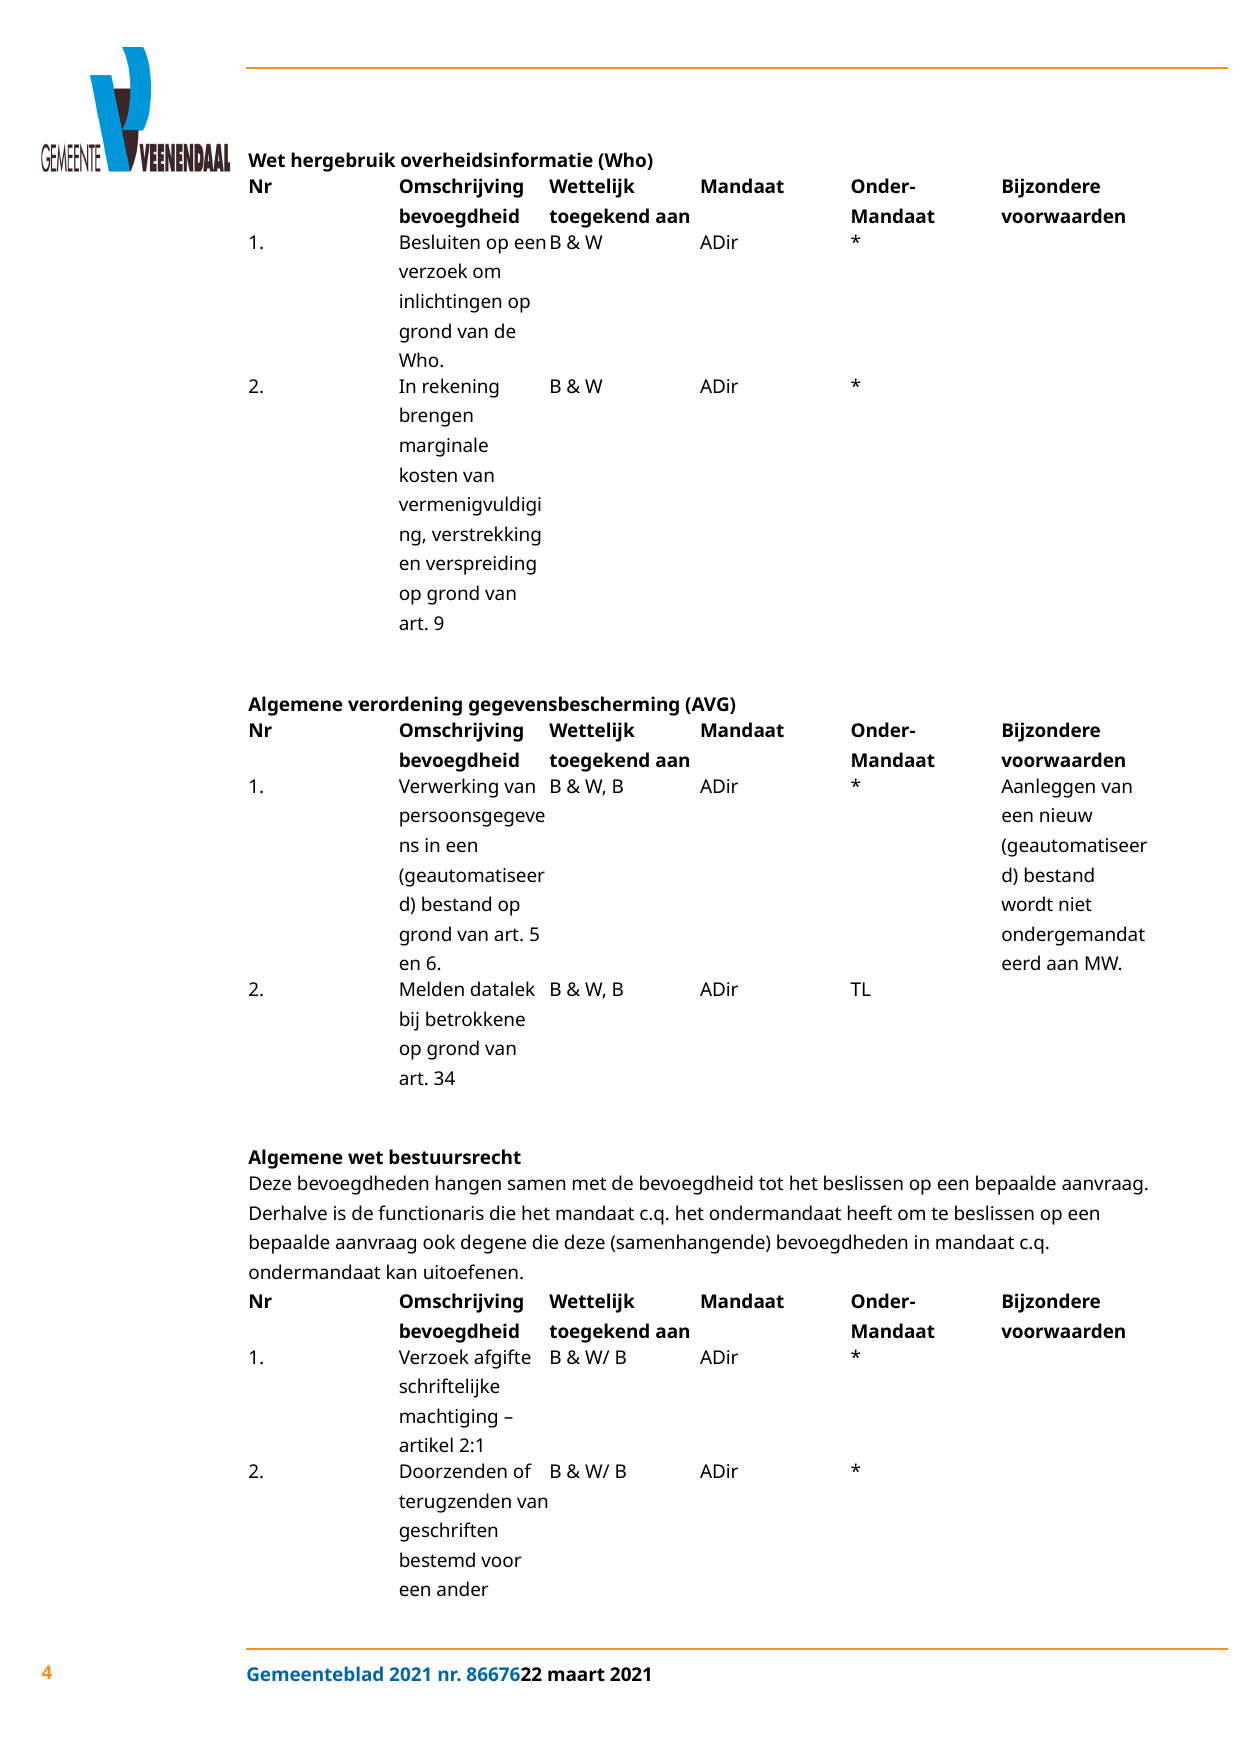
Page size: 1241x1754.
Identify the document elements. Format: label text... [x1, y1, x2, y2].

table_cell [248, 773, 398, 976]
table_cell ADir [700, 373, 850, 636]
table_cell * [850, 773, 1001, 976]
table_cell [248, 976, 398, 1091]
table_header Mandaat [700, 1289, 850, 1344]
table_cell * [850, 1458, 1001, 1602]
table_header Onder- Mandaat [850, 174, 1001, 229]
table_cell * [850, 373, 1001, 636]
text Algemene verordening gegevensbescherming (AVG) [248, 689, 1152, 718]
table_cell [248, 229, 398, 373]
table_cell [248, 373, 398, 636]
table_header Nr [248, 718, 398, 773]
table_cell TL [850, 976, 1001, 1091]
table_header Onder- Mandaat [850, 1289, 1001, 1344]
table_cell Besluiten op een verzoek om inlichtingen op grond van de Who. [399, 229, 549, 373]
table_cell Verwerking van persoonsgegevens in een (geautomatiseerd) bestand op grond van art. 5 en 6. [399, 773, 549, 976]
table_header Omschrijving bevoegdheid [399, 174, 549, 229]
text Wet hergebruik overheidsinformatie (Who) [248, 145, 1152, 174]
table_header Nr [248, 174, 398, 229]
table_cell ADir [700, 976, 850, 1091]
table_header Onder- Mandaat [850, 718, 1001, 773]
table_cell B & W/ B [549, 1344, 700, 1458]
table_cell B & W, B [549, 976, 700, 1091]
table_header Omschrijving bevoegdheid [399, 718, 549, 773]
table_header Bijzondere voorwaarden [1001, 1289, 1152, 1344]
table_cell Aanleggen van een nieuw (geautomatiseerd) bestand wordt niet ondergemandateerd aan MW. [1001, 773, 1152, 976]
table_header Nr [248, 1289, 398, 1344]
table_cell B & W/ B [549, 1458, 700, 1602]
text Deze bevoegdheden hangen samen met de bevoegdheid tot het beslissen op een bepaalde aanvraag. Derhalve is de functionaris die het mandaat c.q. het ondermandaat heeft om te beslissen op een bepaalde aanvraag ook degene die deze (samenhangende) bevoegdheden in mandaat c.q. ondermandaat kan uitoefenen. [248, 1170, 1152, 1284]
table_cell B & W [549, 229, 700, 373]
table_cell * [850, 229, 1001, 373]
table_cell Verzoek afgifte schriftelijke machtiging – artikel 2:1 [399, 1344, 549, 1458]
table_cell * [850, 1344, 1001, 1458]
table_header Mandaat [700, 174, 850, 229]
table_cell ADir [700, 773, 850, 976]
table_cell [1001, 229, 1152, 373]
table_cell [1001, 1458, 1152, 1602]
table_cell B & W, B [549, 773, 700, 976]
table_cell Doorzenden of terugzenden van geschriften bestemd voor een ander [399, 1458, 549, 1602]
table_cell ADir [700, 1458, 850, 1602]
text Algemene wet bestuursrecht [248, 1144, 1152, 1170]
table_cell [248, 1344, 398, 1458]
table_header Wettelijk toegekend aan [549, 718, 700, 773]
table_header Mandaat [700, 718, 850, 773]
table_header Bijzondere voorwaarden [1001, 174, 1152, 229]
table_cell [1001, 1344, 1152, 1458]
table_header Wettelijk toegekend aan [549, 174, 700, 229]
table_cell Melden datalek bij betrokkene op grond van art. 34 [399, 976, 549, 1091]
table_cell ADir [700, 1344, 850, 1458]
table_header Omschrijving bevoegdheid [399, 1289, 549, 1344]
table_header Wettelijk toegekend aan [549, 1289, 700, 1344]
table_cell [1001, 976, 1152, 1091]
table_cell [1001, 373, 1152, 636]
table_cell B & W [549, 373, 700, 636]
picture [41, 47, 130, 172]
picture [123, 47, 231, 172]
table_header Bijzondere voorwaarden [1001, 718, 1152, 773]
table_cell [248, 1458, 398, 1602]
table_cell ADir [700, 229, 850, 373]
table_cell In rekening brengen marginale kosten van vermenigvuldiging, verstrekking en verspreiding op grond van art. 9 [399, 373, 549, 636]
